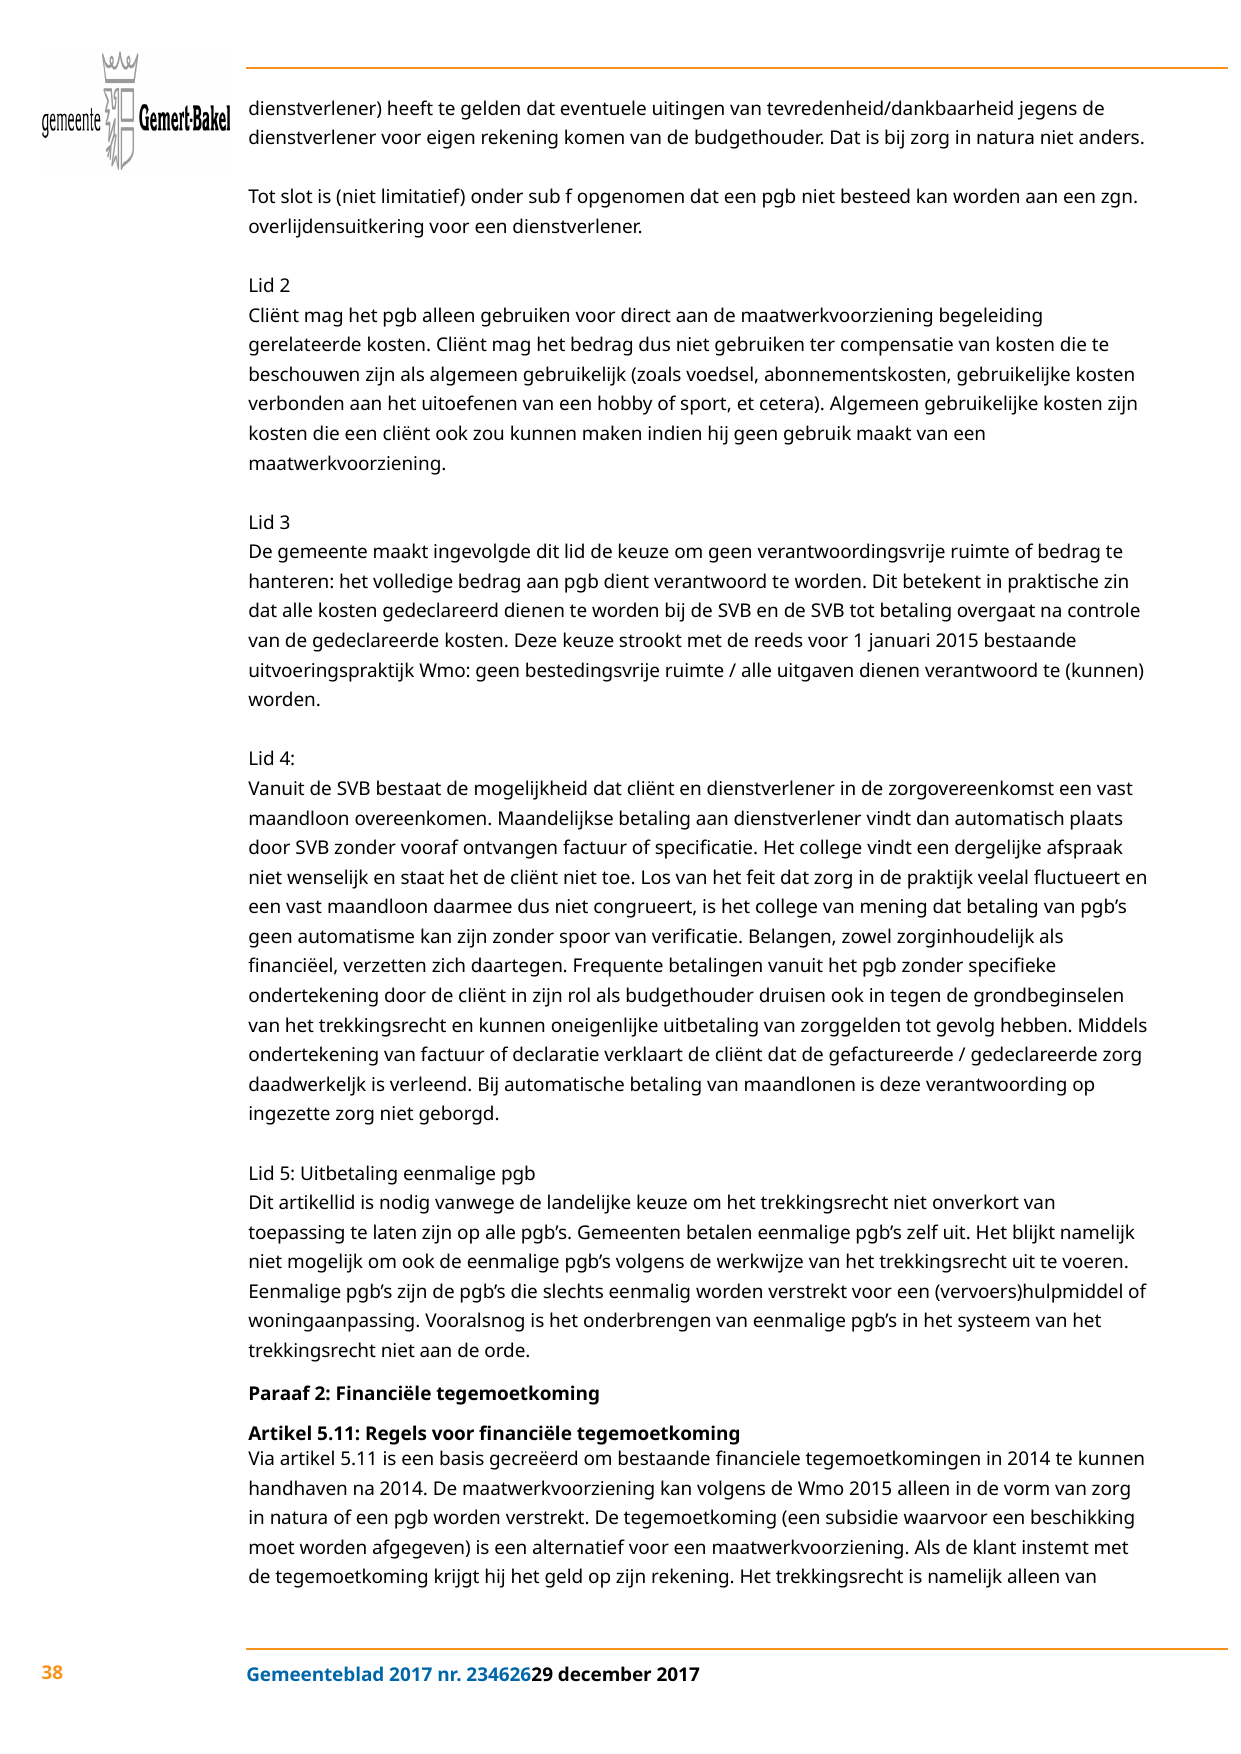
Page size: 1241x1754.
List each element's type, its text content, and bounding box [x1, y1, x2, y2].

text dienstverlener) heeft te gelden dat eventuele uitingen van tevredenheid/dankbaarheid jegens de dienstverlener voor eigen rekening komen van de budgethouder. Dat is bij zorg in natura niet anders. [248, 95, 1152, 150]
text Vanuit de SVB bestaat de mogelijkheid dat cliënt en dienstverlener in de zorgovereenkomst een vast maandloon overeenkomen. Maandelijkse betaling aan dienstverlener vindt dan automatisch plaats door SVB zonder vooraf ontvangen factuur of specificatie. Het college vindt een dergelijke afspraak niet wenselijk en staat het de cliënt niet toe. Los van het feit dat zorg in de praktijk veelal fluctueert en een vast maandloon daarmee dus niet congrueert, is het college van mening dat betaling van pgb’s geen automatisme kan zijn zonder spoor van verificatie. Belangen, zowel zorginhoudelijk als financiëel, verzetten zich daartegen. Frequente betalingen vanuit het pgb zonder specifieke ondertekening door de cliënt in zijn rol als budgethouder druisen ook in tegen de grondbeginselen van het trekkingsrecht en kunnen oneigenlijke uitbetaling van zorggelden tot gevolg hebben. Middels ondertekening van factuur of declaratie verklaart de cliënt dat de gefactureerde / gedeclareerde zorg daadwerkeljk is verleend. Bij automatische betaling van maandlonen is deze verantwoording op ingezette zorg niet geborgd. [248, 775, 1152, 1126]
text Lid 5: Uitbetaling eenmalige pgb [248, 1160, 1152, 1186]
picture [41, 47, 231, 172]
text Artikel 5.11: Regels voor financiële tegemoetkoming [248, 1420, 1152, 1445]
text Lid 4: [248, 746, 1152, 771]
text Cliënt mag het pgb alleen gebruiken voor direct aan de maatwerkvoorziening begeleiding gerelateerde kosten. Cliënt mag het bedrag dus niet gebruiken ter compensatie van kosten die te beschouwen zijn als algemeen gebruikelijk (zoals voedsel, abonnementskosten, gebruikelijke kosten verbonden aan het uitoefenen van een hobby of sport, et cetera). Algemeen gebruikelijke kosten zijn kosten die een cliënt ook zou kunnen maken indien hij geen gebruik maakt van een maatwerkvoorziening. [248, 302, 1152, 476]
text Via artikel 5.11 is een basis gecreëerd om bestaande financiele tegemoetkomingen in 2014 te kunnen handhaven na 2014. De maatwerkvoorziening kan volgens de Wmo 2015 alleen in de vorm van zorg in natura of een pgb worden verstrekt. De tegemoetkoming (een subsidie waarvoor een beschikking moet worden afgegeven) is een alternatief voor een maatwerkvoorziening. Als de klant instemt met de tegemoetkoming krijgt hij het geld op zijn rekening. Het trekkingsrecht is namelijk alleen van [248, 1445, 1152, 1589]
text De gemeente maakt ingevolgde dit lid de keuze om geen verantwoordingsvrije ruimte of bedrag te hanteren: het volledige bedrag aan pgb dient verantwoord te worden. Dit betekent in praktische zin dat alle kosten gedeclareerd dienen te worden bij de SVB en de SVB tot betaling overgaat na controle van de gedeclareerde kosten. Deze keuze strookt met de reeds voor 1 januari 2015 bestaande uitvoeringspraktijk Wmo: geen bestedingsvrije ruimte / alle uitgaven dienen verantwoord te (kunnen) worden. [248, 538, 1152, 712]
text Dit artikellid is nodig vanwege de landelijke keuze om het trekkingsrecht niet onverkort van toepassing te laten zijn op alle pgb’s. Gemeenten betalen eenmalige pgb’s zelf uit. Het blijkt namelijk niet mogelijk om ook de eenmalige pgb’s volgens de werkwijze van het trekkingsrecht uit te voeren. Eenmalige pgb’s zijn de pgb’s die slechts eenmalig worden verstrekt voor een (vervoers)hulpmiddel of woningaanpassing. Vooralsnog is het onderbrengen van eenmalige pgb’s in het systeem van het trekkingsrecht niet aan de orde. [248, 1189, 1152, 1363]
text Lid 2 [248, 272, 1152, 298]
text Lid 3 [248, 509, 1152, 535]
text Tot slot is (niet limitatief) onder sub f opgenomen dat een pgb niet besteed kan worden aan een zgn. overlijdensuitkering voor een dienstverlener. [248, 183, 1152, 239]
text Paraaf 2: Financiële tegemoetkoming [248, 1380, 1152, 1406]
